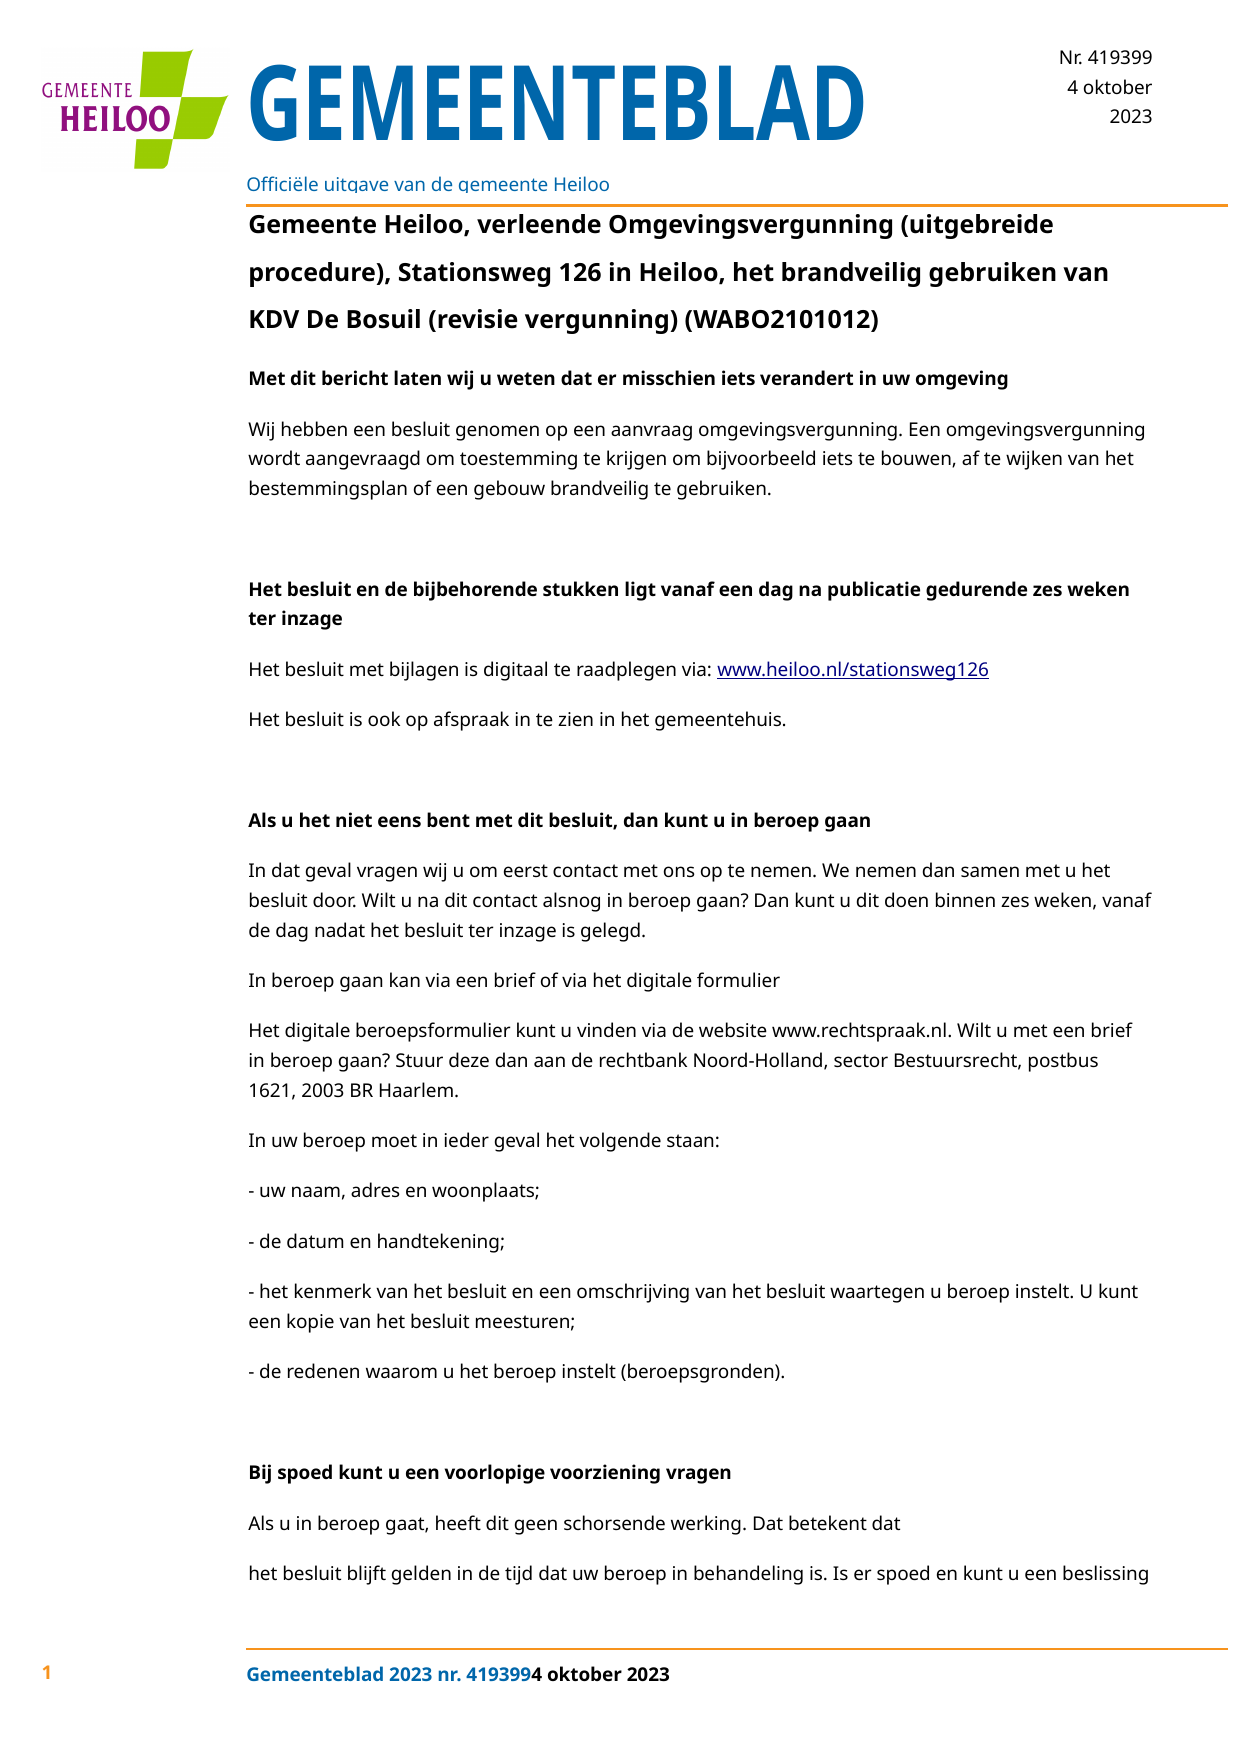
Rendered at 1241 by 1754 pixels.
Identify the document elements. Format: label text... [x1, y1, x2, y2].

text het besluit blijft gelden in de tijd dat uw beroep in behandeling is. Is er spoed en kunt u een beslissing [248, 1560, 1152, 1586]
text Het besluit met bijlagen is digitaal te raadplegen via: www.heiloo.nl/stationsweg126 [248, 656, 1152, 682]
text - uw naam, adres en woonplaats; [248, 1178, 1152, 1203]
text Gemeente Heiloo, verleende Omgevingsvergunning (uitgebreide procedure), Stationsweg 126 in Heiloo, het brandveilig gebruiken van KDV De Bosuil (revisie vergunning) (WABO2101012) [248, 207, 1152, 336]
text - de datum en handtekening; [248, 1228, 1152, 1254]
text Het besluit is ook op afspraak in te zien in het gemeentehuis. [248, 706, 1152, 732]
text Het besluit en de bijbehorende stukken ligt vanaf een dag na publicatie gedurende zes weken ter inzage [248, 576, 1152, 631]
text In beroep gaan kan via een brief of via het digitale formulier [248, 967, 1152, 993]
text Als u in beroep gaat, heeft dit geen schorsende werking. Dat betekent dat [248, 1510, 1152, 1535]
text - de redenen waarom u het beroep instelt (beroepsgronden). [248, 1358, 1152, 1384]
picture [41, 47, 231, 172]
text Met dit bericht laten wij u weten dat er misschien iets verandert in uw omgeving [248, 366, 1152, 391]
text Bij spoed kunt u een voorlopige voorziening vragen [248, 1459, 1152, 1485]
text In uw beroep moet in ieder geval het volgende staan: [248, 1127, 1152, 1153]
text Wij hebben een besluit genomen op een aanvraag omgevingsvergunning. Een omgevingsvergunning wordt aangevraagd om toestemming te krijgen om bijvoorbeeld iets te bouwen, af te wijken van het bestemmingsplan of een gebouw brandveilig te gebruiken. [248, 416, 1152, 501]
text In dat geval vragen wij u om eerst contact met ons op te nemen. We nemen dan samen met u het besluit door. Wilt u na dit contact alsnog in beroep gaan? Dan kunt u dit doen binnen zes weken, vanaf de dag nadat het besluit ter inzage is gelegd. [248, 858, 1152, 942]
text - het kenmerk van het besluit en een omschrijving van het besluit waartegen u beroep instelt. U kunt een kopie van het besluit meesturen; [248, 1278, 1152, 1334]
text Het digitale beroepsformulier kunt u vinden via de website www.rechtspraak.nl. Wilt u met een brief in beroep gaan? Stuur deze dan aan de rechtbank Noord-Holland, sector Bestuursrecht, postbus 1621, 2003 BR Haarlem. [248, 1018, 1152, 1102]
text Als u het niet eens bent met dit besluit, dan kunt u in beroep gaan [248, 807, 1152, 833]
